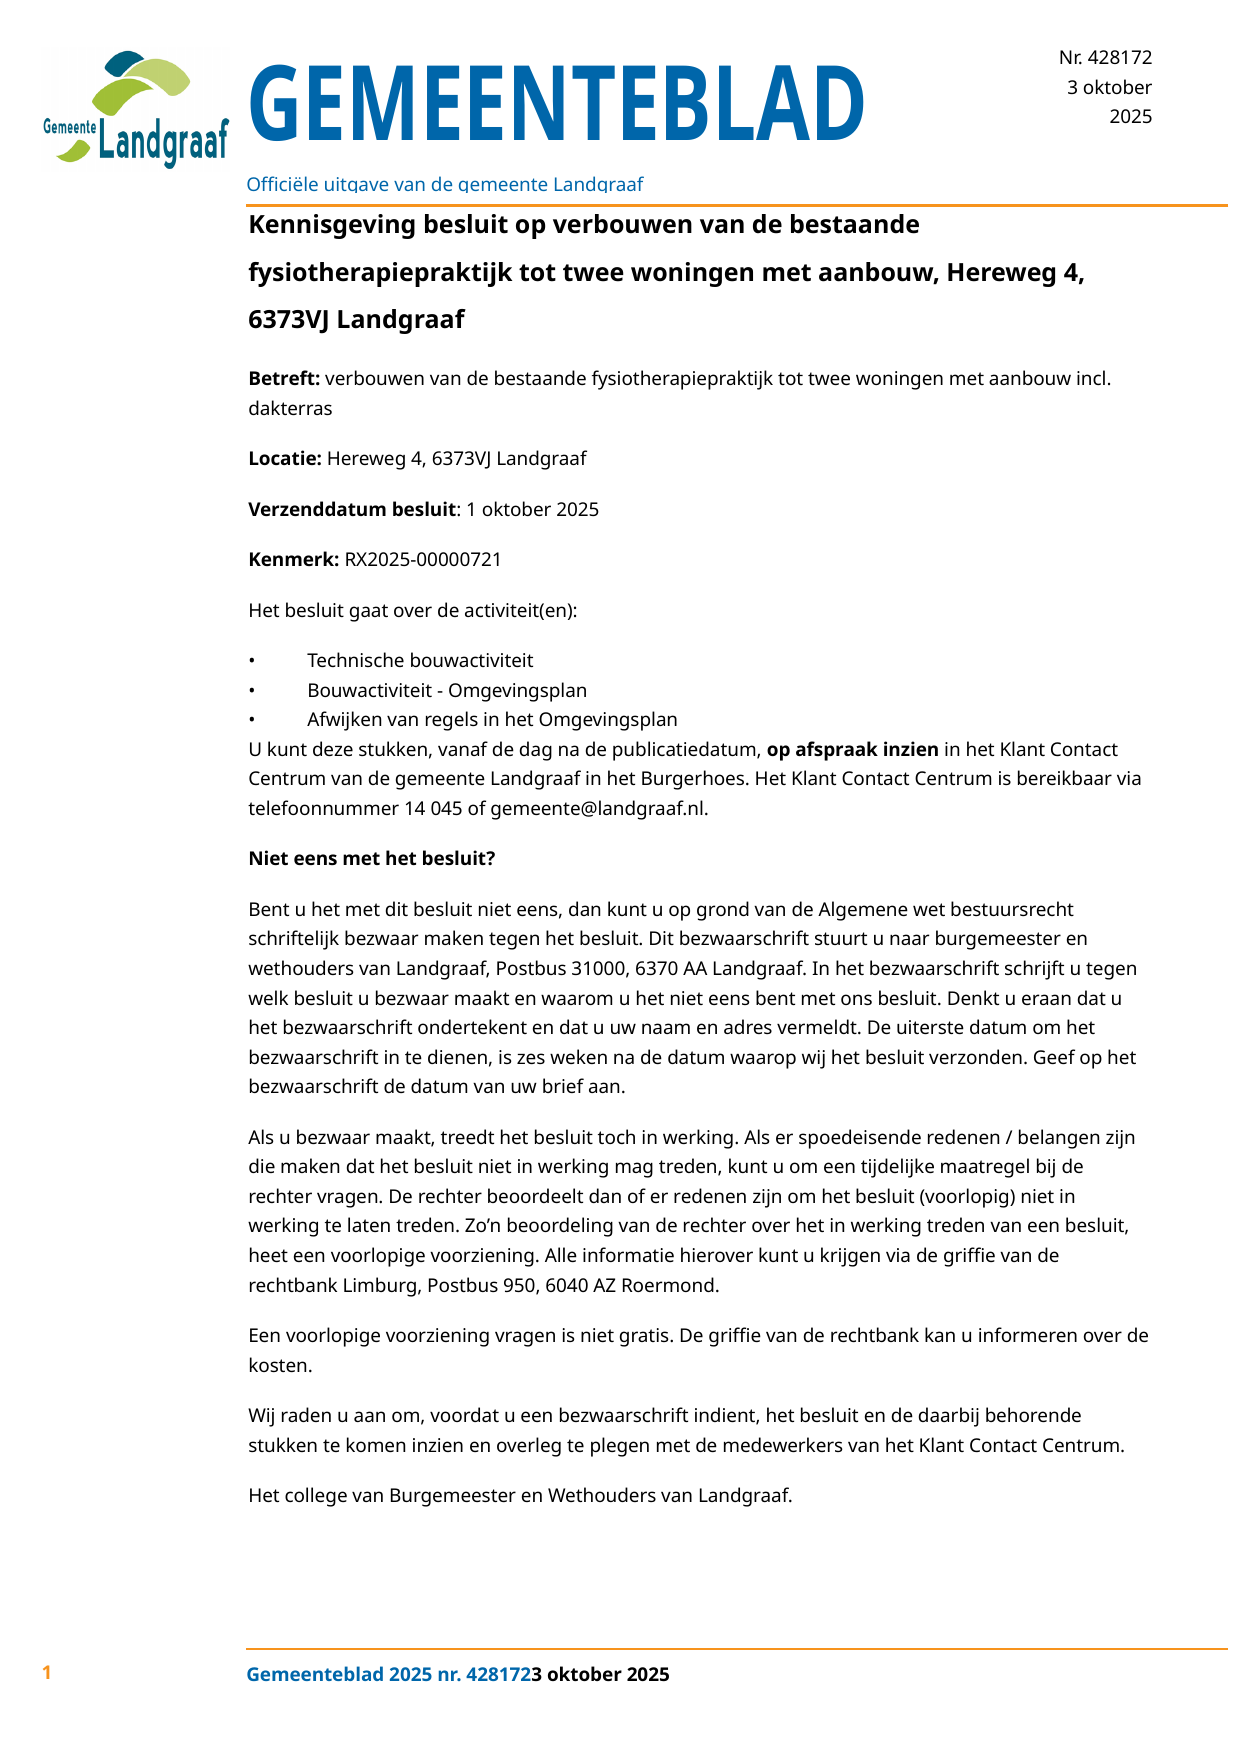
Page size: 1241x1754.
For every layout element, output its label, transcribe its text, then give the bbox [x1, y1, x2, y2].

text Een voorlopige voorziening vragen is niet gratis. De griffie van de rechtbank kan u informeren over de kosten. [248, 1322, 1152, 1377]
text Het college van Burgemeester en Wethouders van Landgraaf. [248, 1482, 1152, 1508]
list Bouwactiviteit - Omgevingsplan [248, 677, 1152, 702]
text Verzenddatum besluit: 1 oktober 2025 [248, 496, 1152, 522]
text Kenmerk: RX2025-00000721 [248, 546, 1152, 572]
list Afwijken van regels in het Omgevingsplan [248, 706, 1152, 732]
text Het besluit gaat over de activiteit(en): [248, 597, 1152, 622]
text Kennisgeving besluit op verbouwen van de bestaande fysiotherapiepraktijk tot twee woningen met aanbouw, Hereweg 4, 6373VJ Landgraaf [248, 207, 1152, 336]
text Als u bezwaar maakt, treedt het besluit toch in werking. Als er spoedeisende redenen / belangen zijn die maken dat het besluit niet in werking mag treden, kunt u om een tijdelijke maatregel bij de rechter vragen. De rechter beoordeelt dan of er redenen zijn om het besluit (voorlopig) niet in werking te laten treden. Zo’n beoordeling van de rechter over het in werking treden van een besluit, heet een voorlopige voorziening. Alle informatie hierover kunt u krijgen via de griffie van de rechtbank Limburg, Postbus 950, 6040 AZ Roermond. [248, 1124, 1152, 1297]
text Betreft: verbouwen van de bestaande fysiotherapiepraktijk tot twee woningen met aanbouw incl. dakterras [248, 366, 1152, 421]
text Bent u het met dit besluit niet eens, dan kunt u op grond van de Algemene wet bestuursrecht schriftelijk bezwaar maken tegen het besluit. Dit bezwaarschrift stuurt u naar burgemeester en wethouders van Landgraaf, Postbus 31000, 6370 AA Landgraaf. In het bezwaarschrift schrijft u tegen welk besluit u bezwaar maakt en waarom u het niet eens bent met ons besluit. Denkt u eraan dat u het bezwaarschrift ondertekent en dat u uw naam en adres vermeldt. De uiterste datum om het bezwaarschrift in te dienen, is zes weken na de datum waarop wij het besluit verzonden. Geef op het bezwaarschrift de datum van uw brief aan. [248, 896, 1152, 1099]
text Locatie: Hereweg 4, 6373VJ Landgraaf [248, 446, 1152, 471]
picture [41, 47, 231, 172]
text U kunt deze stukken, vanaf de dag na de publicatiedatum, op afspraak inzien in het Klant Contact Centrum van de gemeente Landgraaf in het Burgerhoes. Het Klant Contact Centrum is bereikbaar via telefoonnummer 14 045 of gemeente@landgraaf.nl. [248, 736, 1152, 821]
list Technische bouwactiviteit [248, 647, 1152, 673]
text Wij raden u aan om, voordat u een bezwaarschrift indient, het besluit en de daarbij behorende stukken te komen inzien en overleg te plegen met de medewerkers van het Klant Contact Centrum. [248, 1402, 1152, 1457]
text Niet eens met het besluit? [248, 846, 1152, 871]
